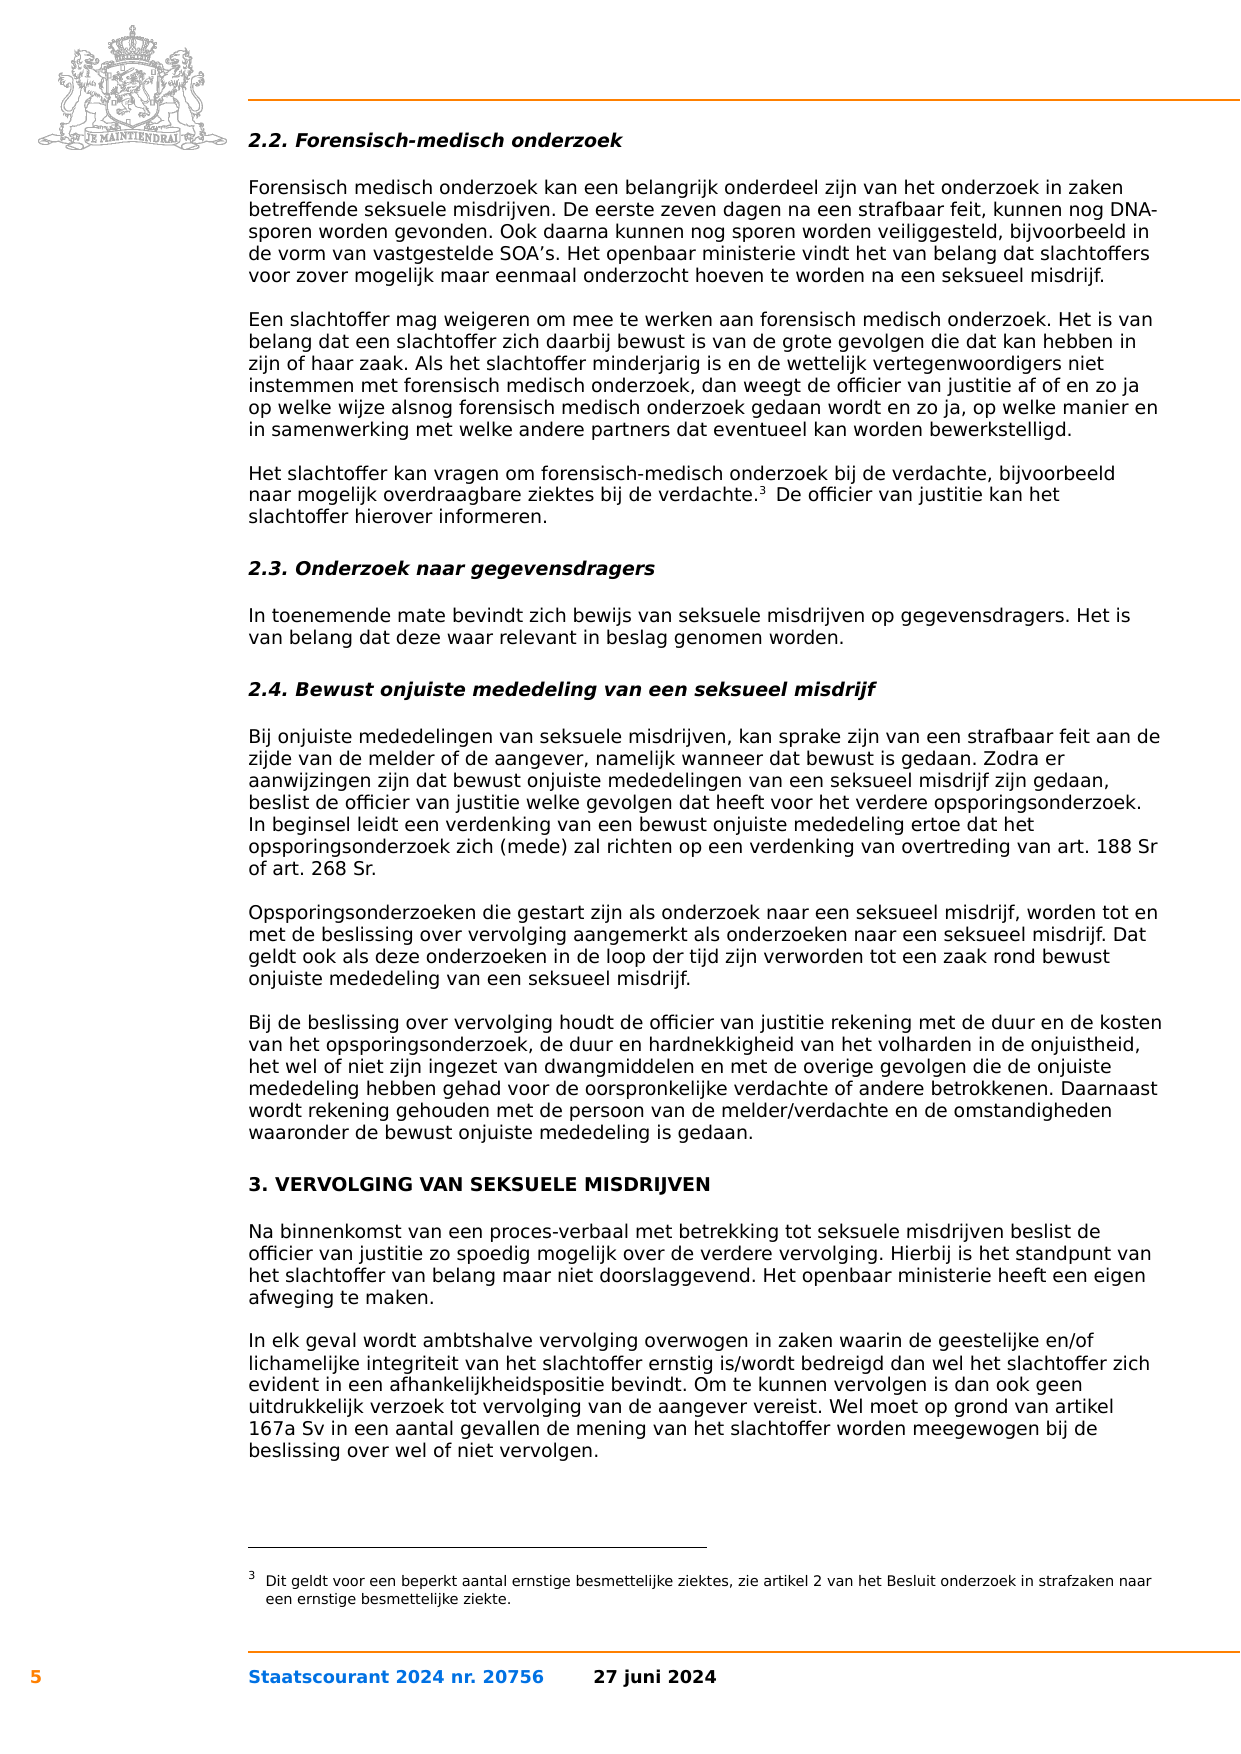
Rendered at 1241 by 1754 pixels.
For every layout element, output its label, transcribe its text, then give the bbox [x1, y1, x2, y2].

subtitle 3. VERVOLGING VAN SEKSUELE MISDRIJVEN [248, 1174, 1163, 1196]
text Het slachtoffer kan vragen om forensisch-medisch onderzoek bij de verdachte, bijvoorbeeld naar mogelijk overdraagbare ziektes bij de verdachte. De officier van justitie kan het slachtoffer hierover informeren. [248, 462, 1163, 528]
text Na binnenkomst van een proces-verbaal met betrekking tot seksuele misdrijven beslist de officier van justitie zo spoedig mogelijk over de verdere vervolging. Hierbij is het standpunt van het slachtoffer van belang maar niet doorslaggevend. Het openbaar ministerie heeft een eigen afweging te maken. [248, 1221, 1163, 1308]
subtitle 2.2. Forensisch-medisch onderzoek [248, 130, 1163, 152]
subtitle 2.3. Onderzoek naar gegevensdragers [248, 558, 1163, 580]
text In elk geval wordt ambtshalve vervolging overwogen in zaken waarin de geestelijke en/of lichamelijke integriteit van het slachtoffer ernstig is/wordt bedreigd dan wel het slachtoffer zich evident in een afhankelijkheidspositie bevindt. Om te kunnen vervolgen is dan ook geen uitdrukkelijk verzoek tot vervolging van de aangever vereist. Wel moet op grond van artikel 167a Sv in een aantal gevallen de mening van het slachtoffer worden meegewogen bij de beslissing over wel of niet vervolgen. [248, 1330, 1163, 1462]
text Forensisch medisch onderzoek kan een belangrijk onderdeel zijn van het onderzoek in zaken betreffende seksuele misdrijven. De eerste zeven dagen na een strafbaar feit, kunnen nog DNA-sporen worden gevonden. Ook daarna kunnen nog sporen worden veiliggesteld, bijvoorbeeld in de vorm van vastgestelde SOA’s. Het openbaar ministerie vindt het van belang dat slachtoffers voor zover mogelijk maar eenmaal onderzocht hoeven te worden na een seksueel misdrijf. [248, 177, 1163, 287]
text Opsporingsonderzoeken die gestart zijn als onderzoek naar een seksueel misdrijf, worden tot en met de beslissing over vervolging aangemerkt als onderzoeken naar een seksueel misdrijf. Dat geldt ook als deze onderzoeken in de loop der tijd zijn verworden tot een zaak rond bewust onjuiste mededeling van een seksueel misdrijf. [248, 902, 1163, 990]
text Bij de beslissing over vervolging houdt de officier van justitie rekening met de duur en de kosten van het opsporingsonderzoek, de duur en hardnekkigheid van het volharden in de onjuistheid, het wel of niet zijn ingezet van dwangmiddelen en met de overige gevolgen die de onjuiste mededeling hebben gehad voor de oorspronkelijke verdachte of andere betrokkenen. Daarnaast wordt rekening gehouden met de persoon van de melder/verdachte en de omstandigheden waaronder de bewust onjuiste mededeling is gedaan. [248, 1012, 1163, 1144]
text Bij onjuiste mededelingen van seksuele misdrijven, kan sprake zijn van een strafbaar feit aan de zijde van de melder of de aangever, namelijk wanneer dat bewust is gedaan. Zodra er aanwijzingen zijn dat bewust onjuiste mededelingen van een seksueel misdrijf zijn gedaan, beslist de officier van justitie welke gevolgen dat heeft voor het verdere opsporingsonderzoek. In beginsel leidt een verdenking van een bewust onjuiste mededeling ertoe dat het opsporingsonderzoek zich (mede) zal richten op een verdenking van overtreding van art. 188 Sr of art. 268 Sr. [248, 726, 1163, 880]
text Een slachtoffer mag weigeren om mee te werken aan forensisch medisch onderzoek. Het is van belang dat een slachtoffer zich daarbij bewust is van de grote gevolgen die dat kan hebben in zijn of haar zaak. Als het slachtoffer minderjarig is en de wettelijk vertegenwoordigers niet instemmen met forensisch medisch onderzoek, dan weegt de officier van justitie af of en zo ja op welke wijze alsnog forensisch medisch onderzoek gedaan wordt en zo ja, op welke manier en in samenwerking met welke andere partners dat eventueel kan worden bewerkstelligd. [248, 309, 1163, 441]
subtitle 2.4. Bewust onjuiste mededeling van een seksueel misdrijf [248, 679, 1163, 701]
text Dit geldt voor een beperkt aantal ernstige besmettelijke ziektes, zie artikel 2 van het Besluit onderzoek in strafzaken naar een ernstige besmettelijke ziekte. [248, 1569, 1163, 1608]
picture [38, 25, 227, 150]
text In toenemende mate bevindt zich bewijs van seksuele misdrijven op gegevensdragers. Het is van belang dat deze waar relevant in beslag genomen worden. [248, 605, 1163, 649]
